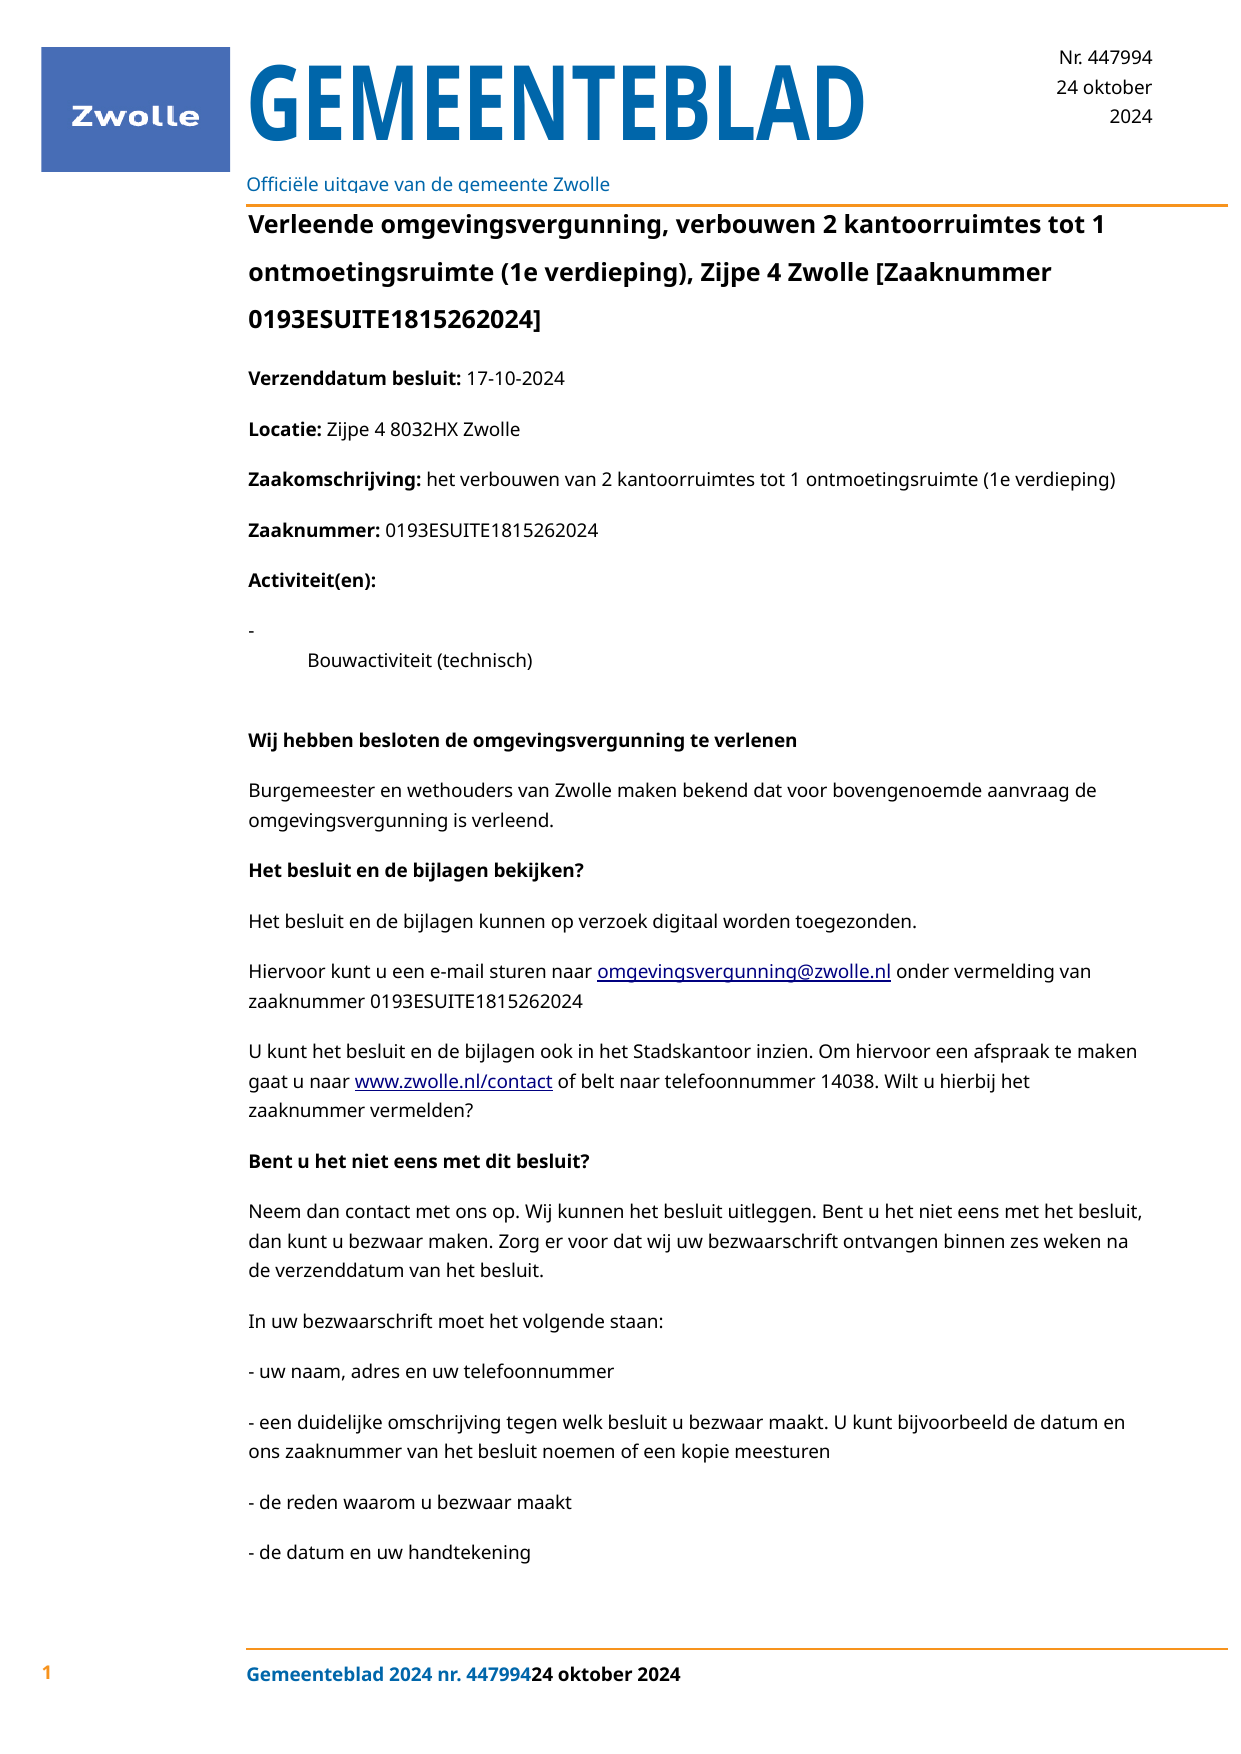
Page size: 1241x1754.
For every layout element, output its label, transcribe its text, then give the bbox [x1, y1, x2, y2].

text Verzenddatum besluit: 17-10-2024 [248, 366, 1152, 391]
text Activiteit(en): [248, 567, 1152, 593]
picture [41, 47, 231, 172]
list Bouwactiviteit (technisch) [248, 647, 1152, 673]
text Burgemeester en wethouders van Zwolle maken bekend dat voor bovengenoemde aanvraag de omgevingsvergunning is verleend. [248, 778, 1152, 833]
text Verleende omgevingsvergunning, verbouwen 2 kantoorruimtes tot 1 ontmoetingsruimte (1e verdieping), Zijpe 4 Zwolle [Zaaknummer 0193ESUITE1815262024] [248, 207, 1152, 336]
text Hiervoor kunt u een e-mail sturen naar omgevingsvergunning@zwolle.nl onder vermelding van zaaknummer 0193ESUITE1815262024 [248, 958, 1152, 1014]
text Bent u het niet eens met dit besluit? [248, 1148, 1152, 1174]
text Het besluit en de bijlagen kunnen op verzoek digitaal worden toegezonden. [248, 908, 1152, 934]
text In uw bezwaarschrift moet het volgende staan: [248, 1308, 1152, 1334]
text Zaaknummer: 0193ESUITE1815262024 [248, 517, 1152, 542]
text - de datum en uw handtekening [248, 1539, 1152, 1565]
text U kunt het besluit en de bijlagen ook in het Stadskantoor inzien. Om hiervoor een afspraak te maken gaat u naar www.zwolle.nl/contact of belt naar telefoonnummer 14038. Wilt u hierbij het zaaknummer vermelden? [248, 1038, 1152, 1123]
text Locatie: Zijpe 4 8032HX Zwolle [248, 416, 1152, 442]
text Neem dan contact met ons op. Wij kunnen het besluit uitleggen. Bent u het niet eens met het besluit, dan kunt u bezwaar maken. Zorg er voor dat wij uw bezwaarschrift ontvangen binnen zes weken na de verzenddatum van het besluit. [248, 1198, 1152, 1283]
text - uw naam, adres en uw telefoonnummer [248, 1358, 1152, 1384]
text - een duidelijke omschrijving tegen welk besluit u bezwaar maakt. U kunt bijvoorbeeld de datum en ons zaaknummer van het besluit noemen of een kopie meesturen [248, 1409, 1152, 1464]
text Zaakomschrijving: het verbouwen van 2 kantoorruimtes tot 1 ontmoetingsruimte (1e verdieping) [248, 466, 1152, 492]
text - de reden waarom u bezwaar maakt [248, 1489, 1152, 1514]
text Wij hebben besloten de omgevingsvergunning te verlenen [248, 727, 1152, 753]
text Het besluit en de bijlagen bekijken? [248, 858, 1152, 883]
